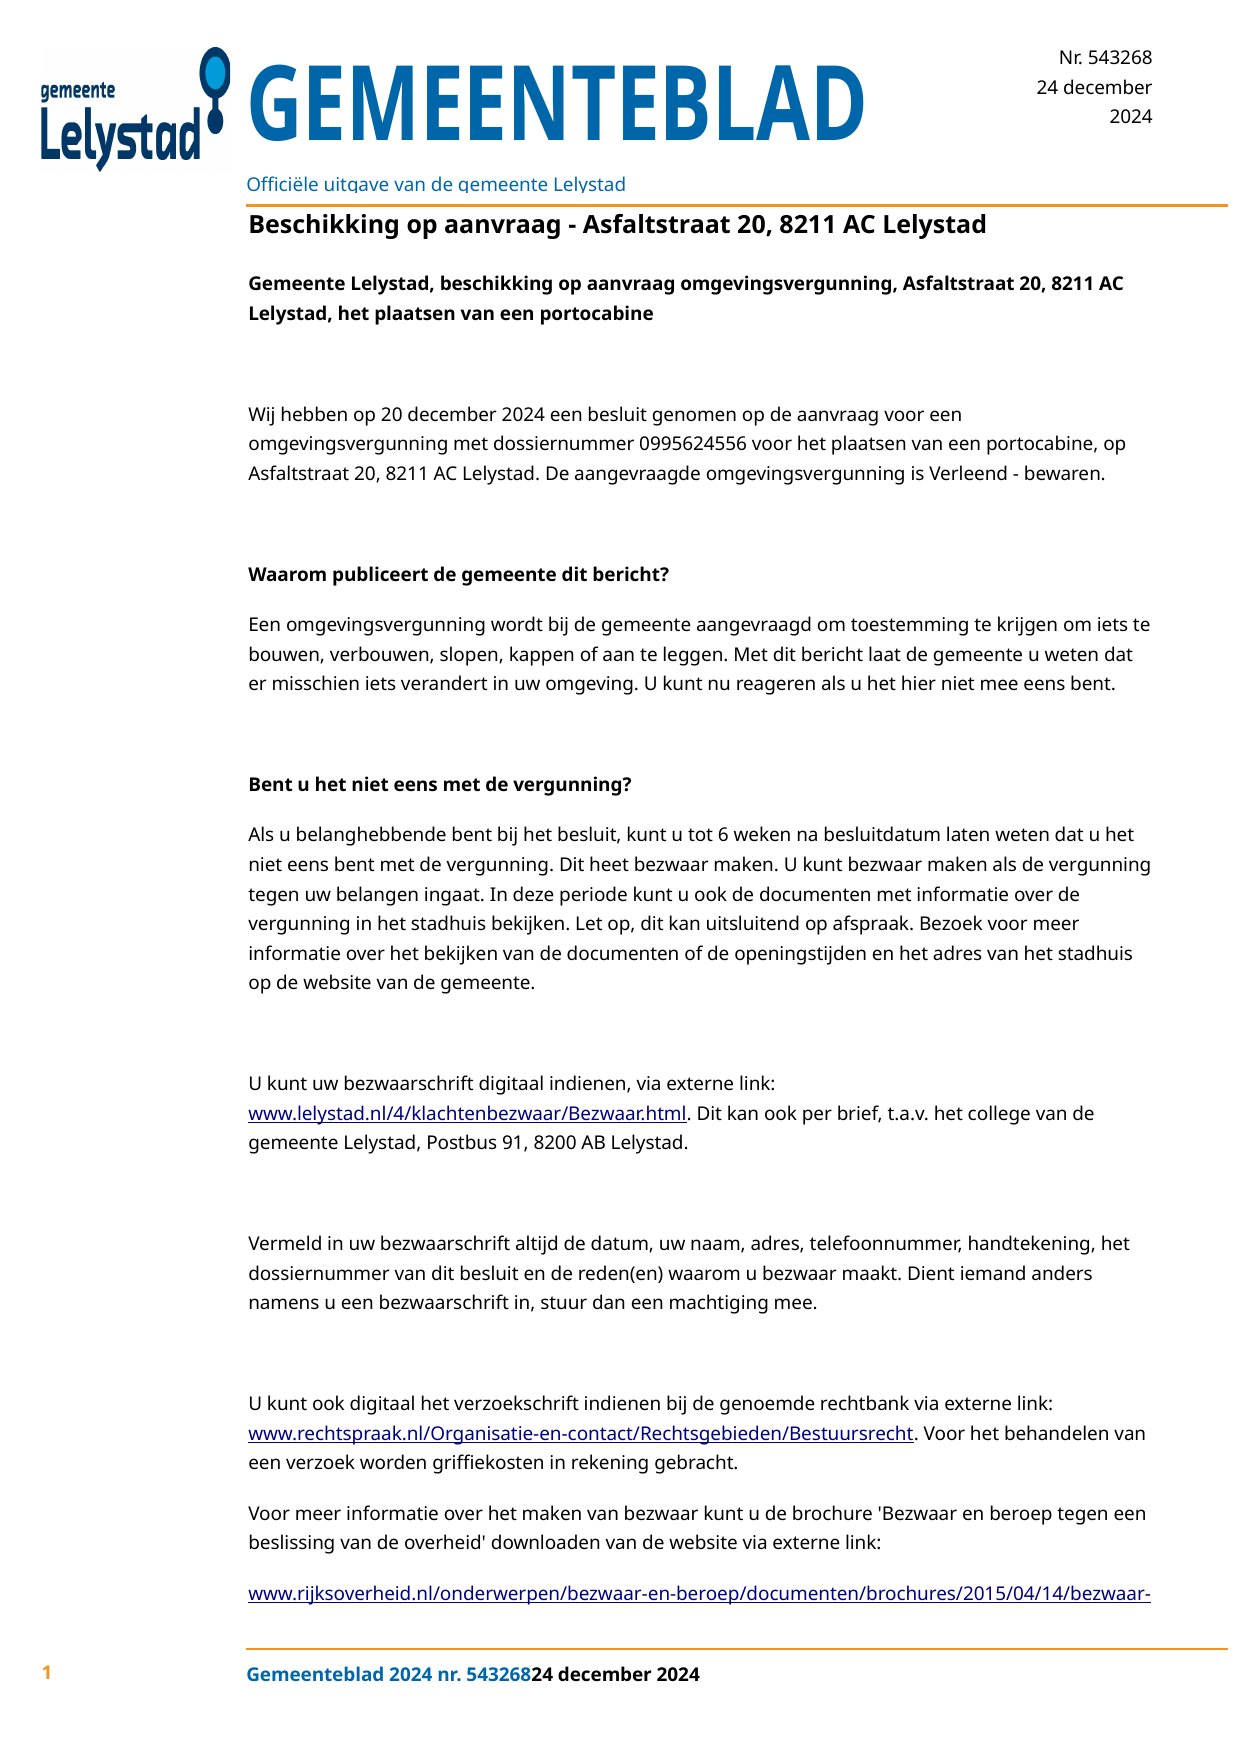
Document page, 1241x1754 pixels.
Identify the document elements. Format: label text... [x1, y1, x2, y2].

text Bent u het niet eens met de vergunning? [248, 771, 1152, 797]
text Gemeente Lelystad, beschikking op aanvraag omgevingsvergunning, Asfaltstraat 20, 8211 AC Lelystad, het plaatsen van een portocabine [248, 270, 1152, 326]
text Wij hebben op 20 december 2024 een besluit genomen op de aanvraag voor een omgevingsvergunning met dossiernummer 0995624556 voor het plaatsen van een portocabine, op Asfaltstraat 20, 8211 AC Lelystad. De aangevraagde omgevingsvergunning is Verleend - bewaren. [248, 401, 1152, 486]
text Als u belanghebbende bent bij het besluit, kunt u tot 6 weken na besluitdatum laten weten dat u het niet eens bent met de vergunning. Dit heet bezwaar maken. U kunt bezwaar maken als de vergunning tegen uw belangen ingaat. In deze periode kunt u ook de documenten met informatie over de vergunning in het stadhuis bekijken. Let op, dit kan uitsluitend op afspraak. Bezoek voor meer informatie over het bekijken van de documenten of de openingstijden en het adres van het stadhuis op de website van de gemeente. [248, 822, 1152, 995]
picture [41, 47, 231, 172]
text Vermeld in uw bezwaarschrift altijd de datum, uw naam, adres, telefoonnummer, handtekening, het dossiernummer van dit besluit en de reden(en) waarom u bezwaar maakt. Dient iemand anders namens u een bezwaarschrift in, stuur dan een machtiging mee. [248, 1230, 1152, 1315]
text Beschikking op aanvraag - Asfaltstraat 20, 8211 AC Lelystad [248, 207, 1152, 241]
text Waarom publiceert de gemeente dit bericht? [248, 561, 1152, 586]
text U kunt ook digitaal het verzoekschrift indienen bij de genoemde rechtbank via externe link: www.rechtspraak.nl/Organisatie-en-contact/Rechtsgebieden/Bestuursrecht. Voor het behandelen van een verzoek worden griffiekosten in rekening gebracht. [248, 1390, 1152, 1475]
text Een omgevingsvergunning wordt bij de gemeente aangevraagd om toestemming te krijgen om iets te bouwen, verbouwen, slopen, kappen of aan te leggen. Met dit bericht laat de gemeente u weten dat er misschien iets verandert in uw omgeving. U kunt nu reageren als u het hier niet mee eens bent. [248, 611, 1152, 696]
text Voor meer informatie over het maken van bezwaar kunt u de brochure 'Bezwaar en beroep tegen een beslissing van de overheid' downloaden van de website via externe link: [248, 1500, 1152, 1555]
text www.rijksoverheid.nl/onderwerpen/bezwaar-en-beroep/documenten/brochures/2015/04/14/bezwaar- [248, 1580, 1152, 1606]
text U kunt uw bezwaarschrift digitaal indienen, via externe link: www.lelystad.nl/4/klachtenbezwaar/Bezwaar.html. Dit kan ook per brief, t.a.v. het college van de gemeente Lelystad, Postbus 91, 8200 AB Lelystad. [248, 1070, 1152, 1155]
